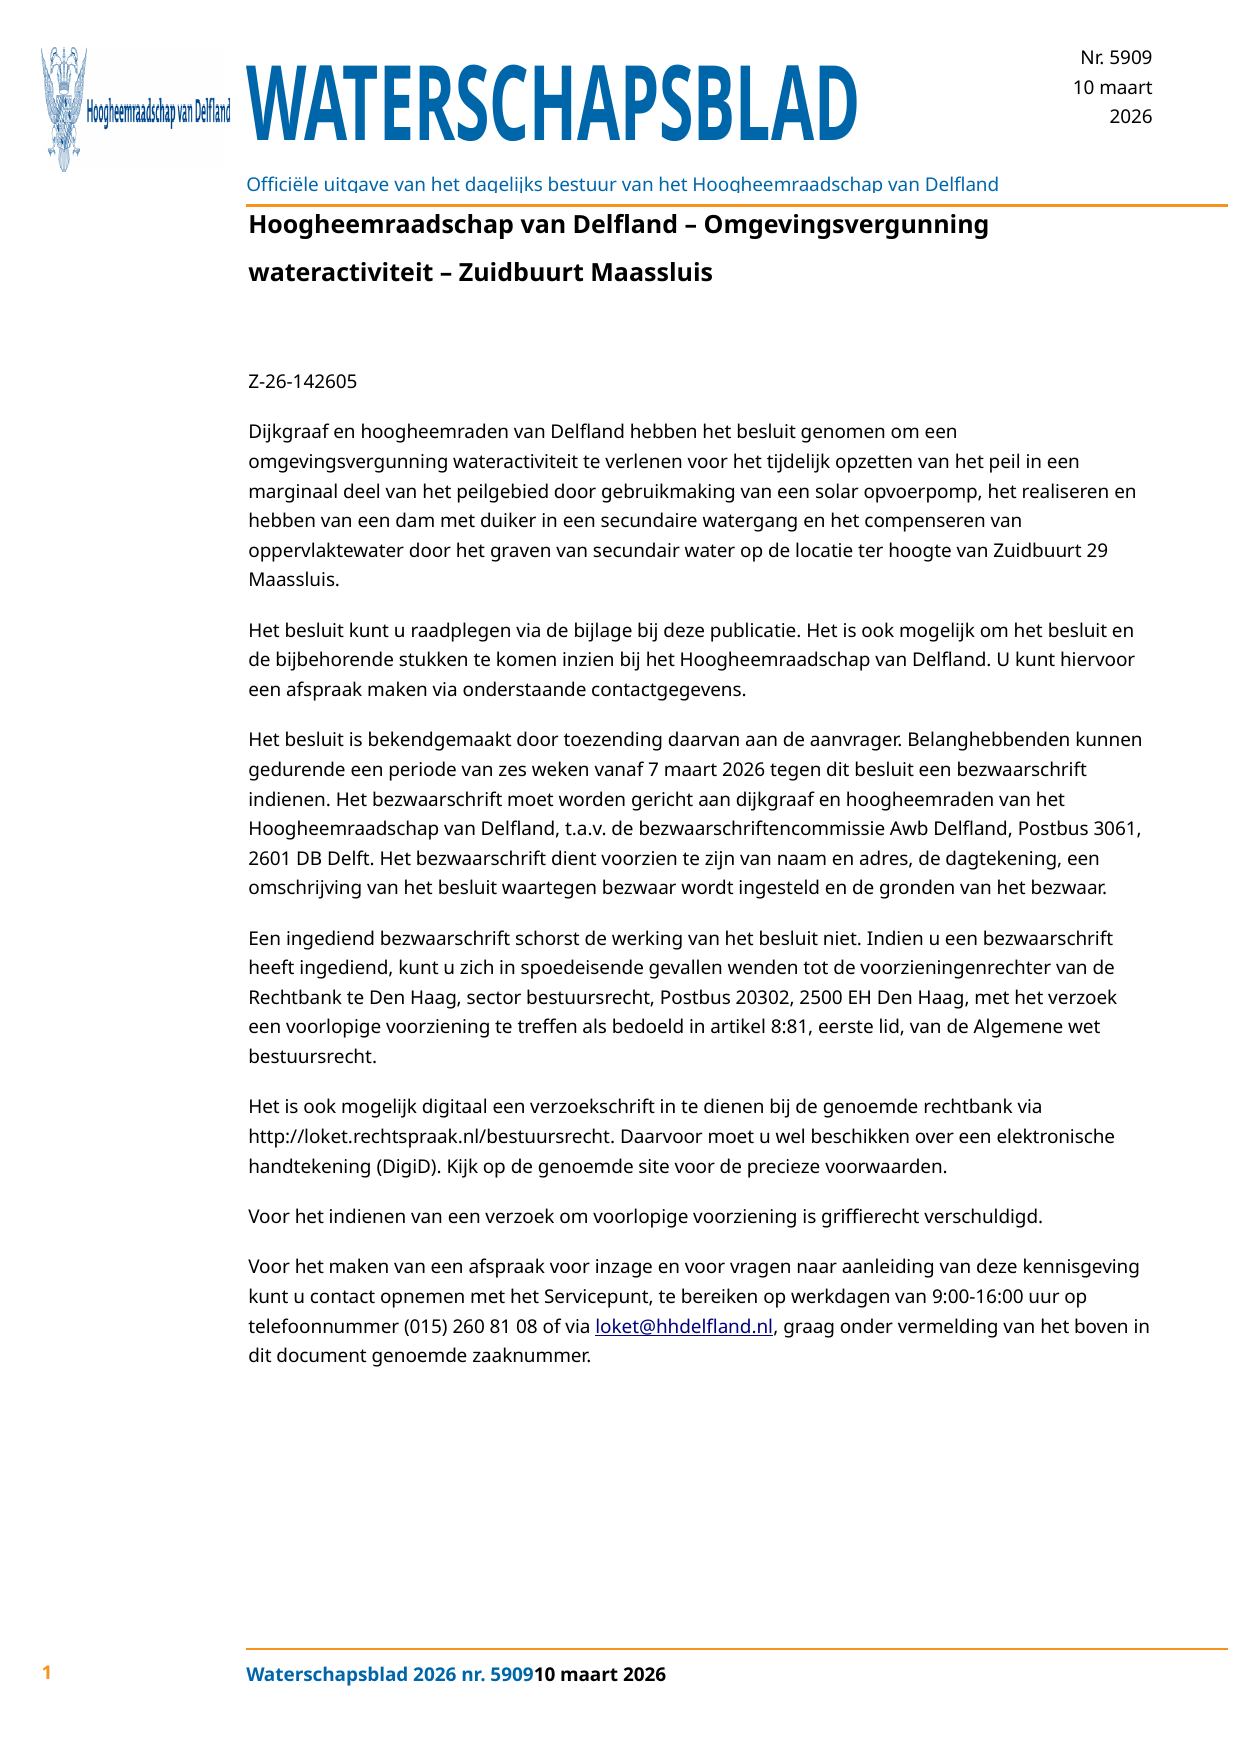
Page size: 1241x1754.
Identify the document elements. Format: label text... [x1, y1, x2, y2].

text Z-26-142605 [248, 368, 1152, 394]
text Voor het indienen van een verzoek om voorlopige voorziening is griffierecht verschuldigd. [248, 1203, 1152, 1229]
text Het besluit is bekendgemaakt door toezending daarvan aan de aanvrager. Belanghebbenden kunnen gedurende een periode van zes weken vanaf 7 maart 2026 tegen dit besluit een bezwaarschrift indienen. Het bezwaarschrift moet worden gericht aan dijkgraaf en hoogheemraden van het Hoogheemraadschap van Delfland, t.a.v. de bezwaarschriftencommissie Awb Delfland, Postbus 3061, 2601 DB Delft. Het bezwaarschrift dient voorzien te zijn van naam en adres, de dagtekening, een omschrijving van het besluit waartegen bezwaar wordt ingesteld en de gronden van het bezwaar. [248, 727, 1152, 900]
text Dijkgraaf en hoogheemraden van Delfland hebben het besluit genomen om een omgevingsvergunning wateractiviteit te verlenen voor het tijdelijk opzetten van het peil in een marginaal deel van het peilgebied door gebruikmaking van een solar opvoerpomp, het realiseren en hebben van een dam met duiker in een secundaire watergang en het compenseren van oppervlaktewater door het graven van secundair water op de locatie ter hoogte van Zuidbuurt 29 Maassluis. [248, 419, 1152, 592]
text Het is ook mogelijk digitaal een verzoekschrift in te dienen bij de genoemde rechtbank via http://loket.rechtspraak.nl/bestuursrecht. Daarvoor moet u wel beschikken over een elektronische handtekening (DigiD). Kijk op de genoemde site voor de precieze voorwaarden. [248, 1094, 1152, 1179]
text Een ingediend bezwaarschrift schorst de werking van het besluit niet. Indien u een bezwaarschrift heeft ingediend, kunt u zich in spoedeisende gevallen wenden tot de voorzieningenrechter van de Rechtbank te Den Haag, sector bestuursrecht, Postbus 20302, 2500 EH Den Haag, met het verzoek een voorlopige voorziening te treffen als bedoeld in artikel 8:81, eerste lid, van de Algemene wet bestuursrecht. [248, 925, 1152, 1069]
picture [41, 47, 231, 172]
text Het besluit kunt u raadplegen via de bijlage bij deze publicatie. Het is ook mogelijk om het besluit en de bijbehorende stukken te komen inzien bij het Hoogheemraadschap van Delfland. U kunt hiervoor een afspraak maken via onderstaande contactgegevens. [248, 617, 1152, 702]
text Voor het maken van een afspraak voor inzage en voor vragen naar aanleiding van deze kennisgeving kunt u contact opnemen met het Servicepunt, te bereiken op werkdagen van 9:00-16:00 uur op telefoonnummer (015) 260 81 08 of via loket@hhdelfland.nl, graag onder vermelding van het boven in dit document genoemde zaaknummer. [248, 1254, 1152, 1368]
text Hoogheemraadschap van Delfland – Omgevingsvergunning wateractiviteit – Zuidbuurt Maassluis [248, 207, 1152, 288]
